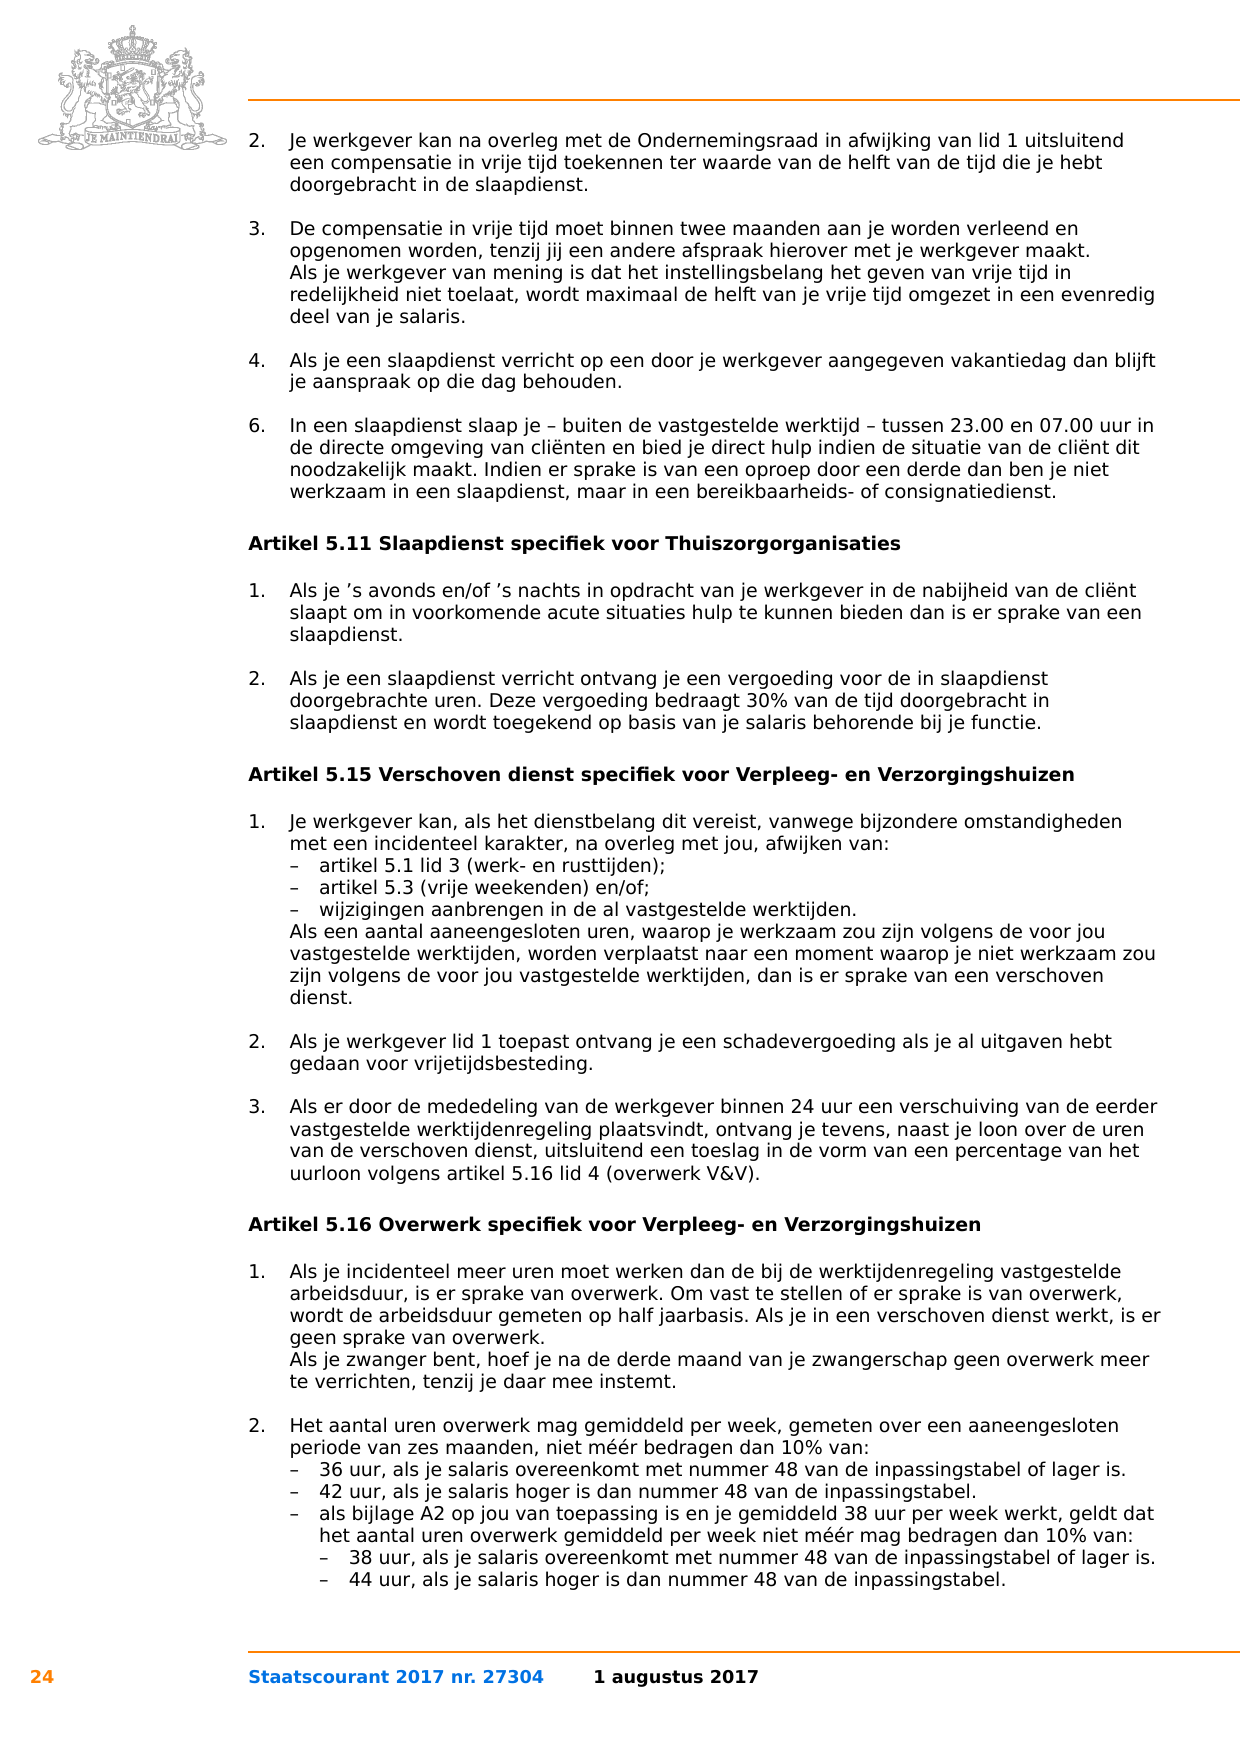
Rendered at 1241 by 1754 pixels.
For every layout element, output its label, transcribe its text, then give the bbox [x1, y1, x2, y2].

subtitle Artikel 5.16 Overwerk specifiek voor Verpleeg- en Verzorgingshuizen [248, 1214, 1163, 1236]
subtitle Artikel 5.11 Slaapdienst specifiek voor Thuiszorgorganisaties [248, 533, 1163, 555]
text 6. In een slaapdienst slaap je – buiten de vastgestelde werktijd – tussen 23.00 en 07.00 uur in de directe omgeving van cliënten en bied je direct hulp indien de situatie van de cliënt dit noodzakelijk maakt. Indien er sprake is van een oproep door een derde dan ben je niet werkzaam in een slaapdienst, maar in een bereikbaarheids- of consignatiedienst. [248, 415, 1163, 503]
text – 44 uur, als je salaris hoger is dan nummer 48 van de inpassingstabel. [319, 1569, 1163, 1591]
text 2. Je werkgever kan na overleg met de Ondernemingsraad in afwijking van lid 1 uitsluitend een compensatie in vrije tijd toekennen ter waarde van de helft van de tijd die je hebt doorgebracht in de slaapdienst. [248, 130, 1163, 196]
text 2. Het aantal uren overwerk mag gemiddeld per week, gemeten over een aaneengesloten periode van zes maanden, niet méér bedragen dan 10% van: [248, 1415, 1163, 1459]
text – artikel 5.3 (vrije weekenden) en/of; [289, 877, 1163, 899]
text 3. De compensatie in vrije tijd moet binnen twee maanden aan je worden verleend en opgenomen worden, tenzij jij een andere afspraak hierover met je werkgever maakt. [248, 218, 1163, 262]
text Als je zwanger bent, hoef je na de derde maand van je zwangerschap geen overwerk meer te verrichten, tenzij je daar mee instemt. [289, 1349, 1163, 1393]
text Als je werkgever van mening is dat het instellingsbelang het geven van vrije tijd in redelijkheid niet toelaat, wordt maximaal de helft van je vrije tijd omgezet in een evenredig deel van je salaris. [289, 262, 1163, 328]
picture [38, 25, 227, 150]
text – 36 uur, als je salaris overeenkomt met nummer 48 van de inpassingstabel of lager is. [289, 1459, 1163, 1481]
text 1. Je werkgever kan, als het dienstbelang dit vereist, vanwege bijzondere omstandigheden met een incidenteel karakter, na overleg met jou, afwijken van: [248, 811, 1163, 855]
text 1. Als je incidenteel meer uren moet werken dan de bij de werktijdenregeling vastgestelde arbeidsduur, is er sprake van overwerk. Om vast te stellen of er sprake is van overwerk, wordt de arbeidsduur gemeten op half jaarbasis. Als je in een verschoven dienst werkt, is er geen sprake van overwerk. [248, 1261, 1163, 1349]
text 2. Als je een slaapdienst verricht ontvang je een vergoeding voor de in slaapdienst doorgebrachte uren. Deze vergoeding bedraagt 30% van de tijd doorgebracht in slaapdienst en wordt toegekend op basis van je salaris behorende bij je functie. [248, 668, 1163, 734]
text Als een aantal aaneengesloten uren, waarop je werkzaam zou zijn volgens de voor jou vastgestelde werktijden, worden verplaatst naar een moment waarop je niet werkzaam zou zijn volgens de voor jou vastgestelde werktijden, dan is er sprake van een verschoven dienst. [289, 921, 1163, 1009]
text – 42 uur, als je salaris hoger is dan nummer 48 van de inpassingstabel. [289, 1481, 1163, 1503]
text 4. Als je een slaapdienst verricht op een door je werkgever aangegeven vakantiedag dan blijft je aanspraak op die dag behouden. [248, 349, 1163, 393]
text 3. Als er door de mededeling van de werkgever binnen 24 uur een verschuiving van de eerder vastgestelde werktijdenregeling plaatsvindt, ontvang je tevens, naast je loon over de uren van de verschoven dienst, uitsluitend een toeslag in de vorm van een percentage van het uurloon volgens artikel 5.16 lid 4 (overwerk V&V). [248, 1096, 1163, 1184]
subtitle Artikel 5.15 Verschoven dienst specifiek voor Verpleeg- en Verzorgingshuizen [248, 764, 1163, 786]
text – 38 uur, als je salaris overeenkomt met nummer 48 van de inpassingstabel of lager is. [319, 1547, 1163, 1569]
text – artikel 5.1 lid 3 (werk- en rusttijden); [289, 855, 1163, 877]
text – wijzigingen aanbrengen in de al vastgestelde werktijden. [289, 899, 1163, 921]
text – als bijlage A2 op jou van toepassing is en je gemiddeld 38 uur per week werkt, geldt dat het aantal uren overwerk gemiddeld per week niet méér mag bedragen dan 10% van: [289, 1503, 1163, 1547]
text 2. Als je werkgever lid 1 toepast ontvang je een schadevergoeding als je al uitgaven hebt gedaan voor vrijetijdsbesteding. [248, 1031, 1163, 1074]
text 1. Als je ’s avonds en/of ’s nachts in opdracht van je werkgever in de nabijheid van de cliënt slaapt om in voorkomende acute situaties hulp te kunnen bieden dan is er sprake van een slaapdienst. [248, 580, 1163, 646]
